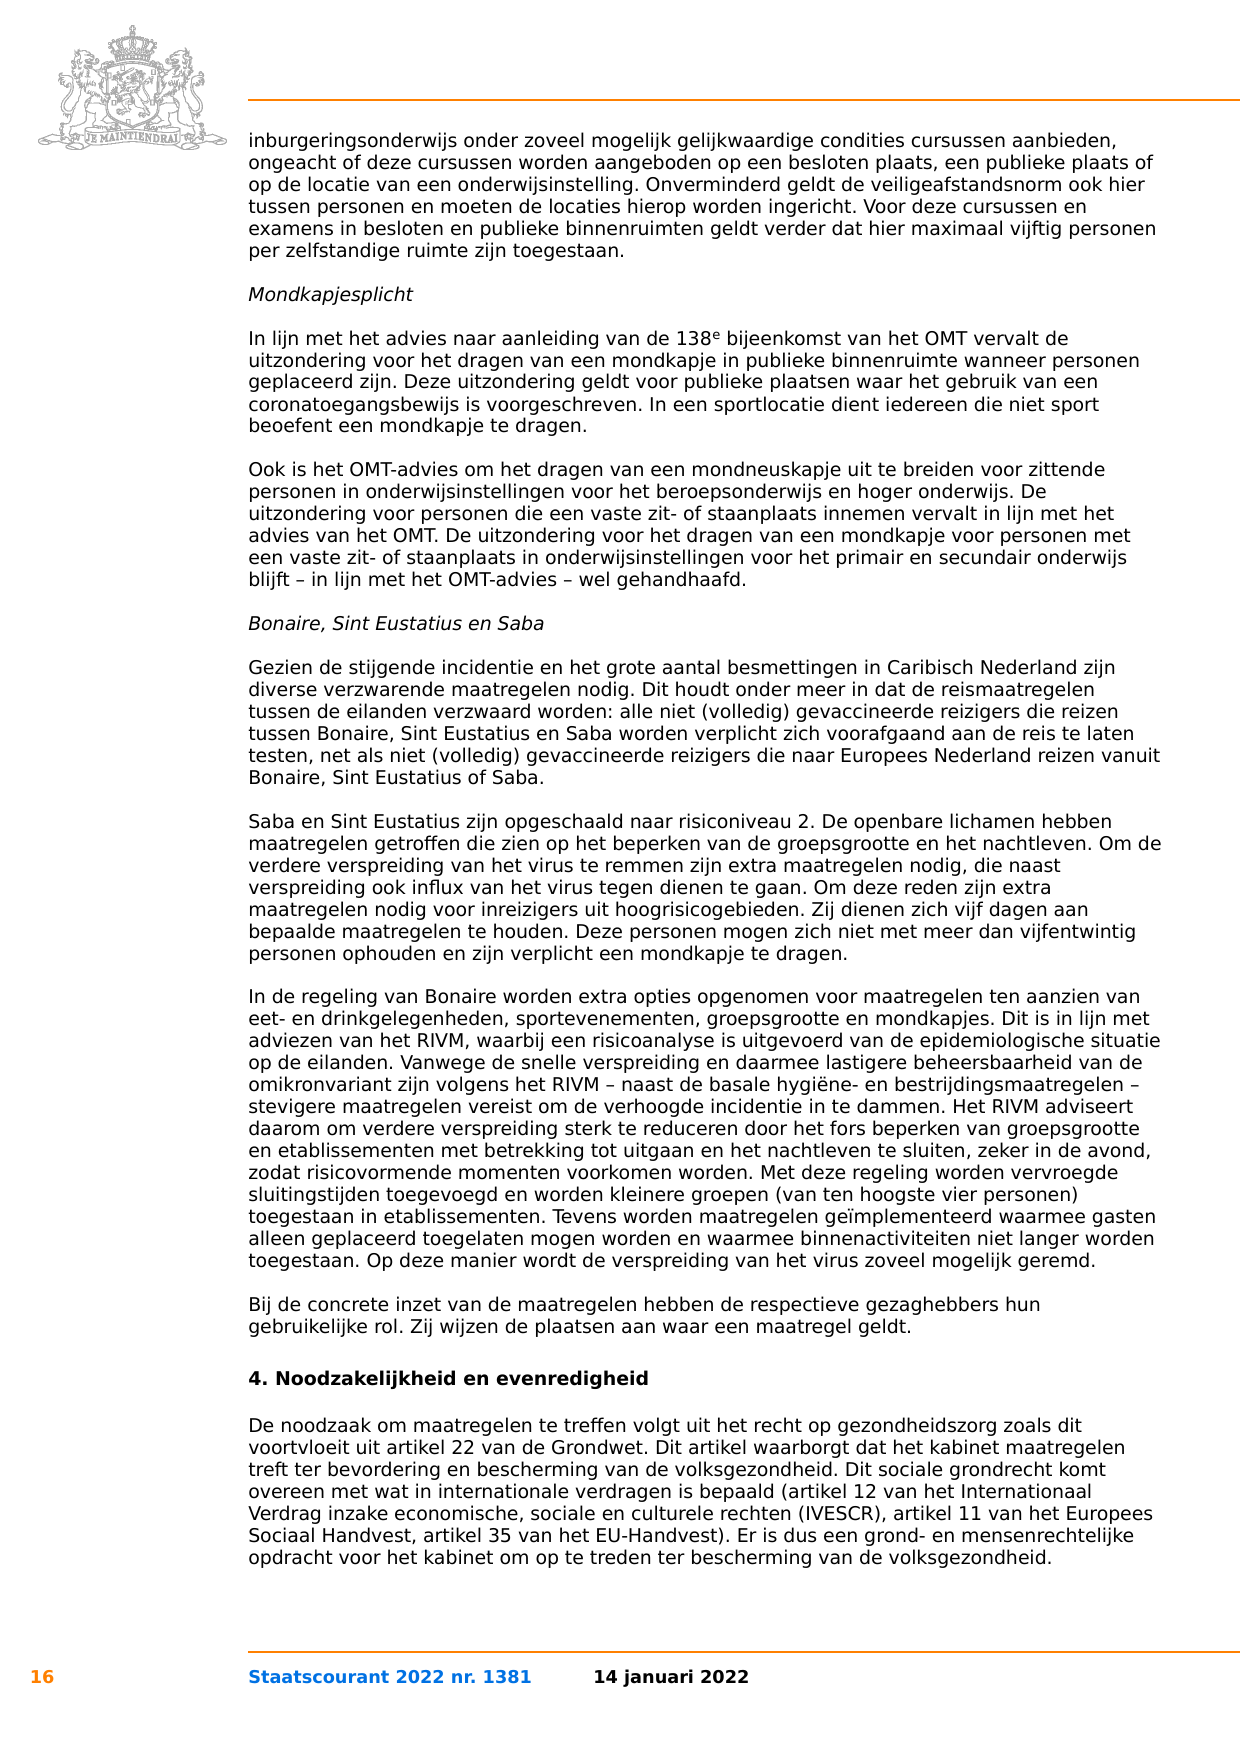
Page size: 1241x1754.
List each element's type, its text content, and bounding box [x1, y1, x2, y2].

text De noodzaak om maatregelen te treffen volgt uit het recht op gezondheidszorg zoals dit voortvloeit uit artikel 22 van de Grondwet. Dit artikel waarborgt dat het kabinet maatregelen treft ter bevordering en bescherming van de volksgezondheid. Dit sociale grondrecht komt overeen met wat in internationale verdragen is bepaald (artikel 12 van het Internationaal Verdrag inzake economische, sociale en culturele rechten (IVESCR), artikel 11 van het Europees Sociaal Handvest, artikel 35 van het EU-Handvest). Er is dus een grond- en mensenrechtelijke opdracht voor het kabinet om op te treden ter bescherming van de volksgezondheid. [248, 1415, 1163, 1569]
text Ook is het OMT-advies om het dragen van een mondneuskapje uit te breiden voor zittende personen in onderwijsinstellingen voor het beroepsonderwijs en hoger onderwijs. De uitzondering voor personen die een vaste zit- of staanplaats innemen vervalt in lijn met het advies van het OMT. De uitzondering voor het dragen van een mondkapje voor personen met een vaste zit- of staanplaats in onderwijsinstellingen voor het primair en secundair onderwijs blijft – in lijn met het OMT-advies – wel gehandhaafd. [248, 459, 1163, 591]
text Bij de concrete inzet van de maatregelen hebben de respectieve gezaghebbers hun gebruikelijke rol. Zij wijzen de plaatsen aan waar een maatregel geldt. [248, 1294, 1163, 1338]
subtitle Bonaire, Sint Eustatius en Saba [248, 613, 1163, 635]
text In de regeling van Bonaire worden extra opties opgenomen voor maatregelen ten aanzien van eet- en drinkgelegenheden, sportevenementen, groepsgrootte en mondkapjes. Dit is in lijn met adviezen van het RIVM, waarbij een risicoanalyse is uitgevoerd van de epidemiologische situatie op de eilanden. Vanwege de snelle verspreiding en daarmee lastigere beheersbaarheid van de omikronvariant zijn volgens het RIVM – naast de basale hygiëne- en bestrijdingsmaatregelen – stevigere maatregelen vereist om de verhoogde incidentie in te dammen. Het RIVM adviseert daarom om verdere verspreiding sterk te reduceren door het fors beperken van groepsgrootte en etablissementen met betrekking tot uitgaan en het nachtleven te sluiten, zeker in de avond, zodat risicovormende momenten voorkomen worden. Met deze regeling worden vervroegde sluitingstijden toegevoegd en worden kleinere groepen (van ten hoogste vier personen) toegestaan in etablissementen. Tevens worden maatregelen geïmplementeerd waarmee gasten alleen geplaceerd toegelaten mogen worden en waarmee binnenactiviteiten niet langer worden toegestaan. Op deze manier wordt de verspreiding van het virus zoveel mogelijk geremd. [248, 986, 1163, 1272]
text Gezien de stijgende incidentie en het grote aantal besmettingen in Caribisch Nederland zijn diverse verzwarende maatregelen nodig. Dit houdt onder meer in dat de reismaatregelen tussen de eilanden verzwaard worden: alle niet (volledig) gevaccineerde reizigers die reizen tussen Bonaire, Sint Eustatius en Saba worden verplicht zich voorafgaand aan de reis te laten testen, net als niet (volledig) gevaccineerde reizigers die naar Europees Nederland reizen vanuit Bonaire, Sint Eustatius of Saba. [248, 657, 1163, 789]
text inburgeringsonderwijs onder zoveel mogelijk gelijkwaardige condities cursussen aanbieden, ongeacht of deze cursussen worden aangeboden op een besloten plaats, een publieke plaats of op de locatie van een onderwijsinstelling. Onverminderd geldt de veiligeafstandsnorm ook hier tussen personen en moeten de locaties hierop worden ingericht. Voor deze cursussen en examens in besloten en publieke binnenruimten geldt verder dat hier maximaal vijftig personen per zelfstandige ruimte zijn toegestaan. [248, 130, 1163, 262]
text In lijn met het advies naar aanleiding van de 138e bijeenkomst van het OMT vervalt de uitzondering voor het dragen van een mondkapje in publieke binnenruimte wanneer personen geplaceerd zijn. Deze uitzondering geldt voor publieke plaatsen waar het gebruik van een coronatoegangsbewijs is voorgeschreven. In een sportlocatie dient iedereen die niet sport beoefent een mondkapje te dragen. [248, 327, 1163, 437]
subtitle Mondkapjesplicht [248, 284, 1163, 306]
text Saba en Sint Eustatius zijn opgeschaald naar risiconiveau 2. De openbare lichamen hebben maatregelen getroffen die zien op het beperken van de groepsgrootte en het nachtleven. Om de verdere verspreiding van het virus te remmen zijn extra maatregelen nodig, die naast verspreiding ook influx van het virus tegen dienen te gaan. Om deze reden zijn extra maatregelen nodig voor inreizigers uit hoogrisicogebieden. Zij dienen zich vijf dagen aan bepaalde maatregelen te houden. Deze personen mogen zich niet met meer dan vijfentwintig personen ophouden en zijn verplicht een mondkapje te dragen. [248, 811, 1163, 964]
picture [38, 25, 227, 150]
subtitle 4. Noodzakelijkheid en evenredigheid [248, 1368, 1163, 1390]
